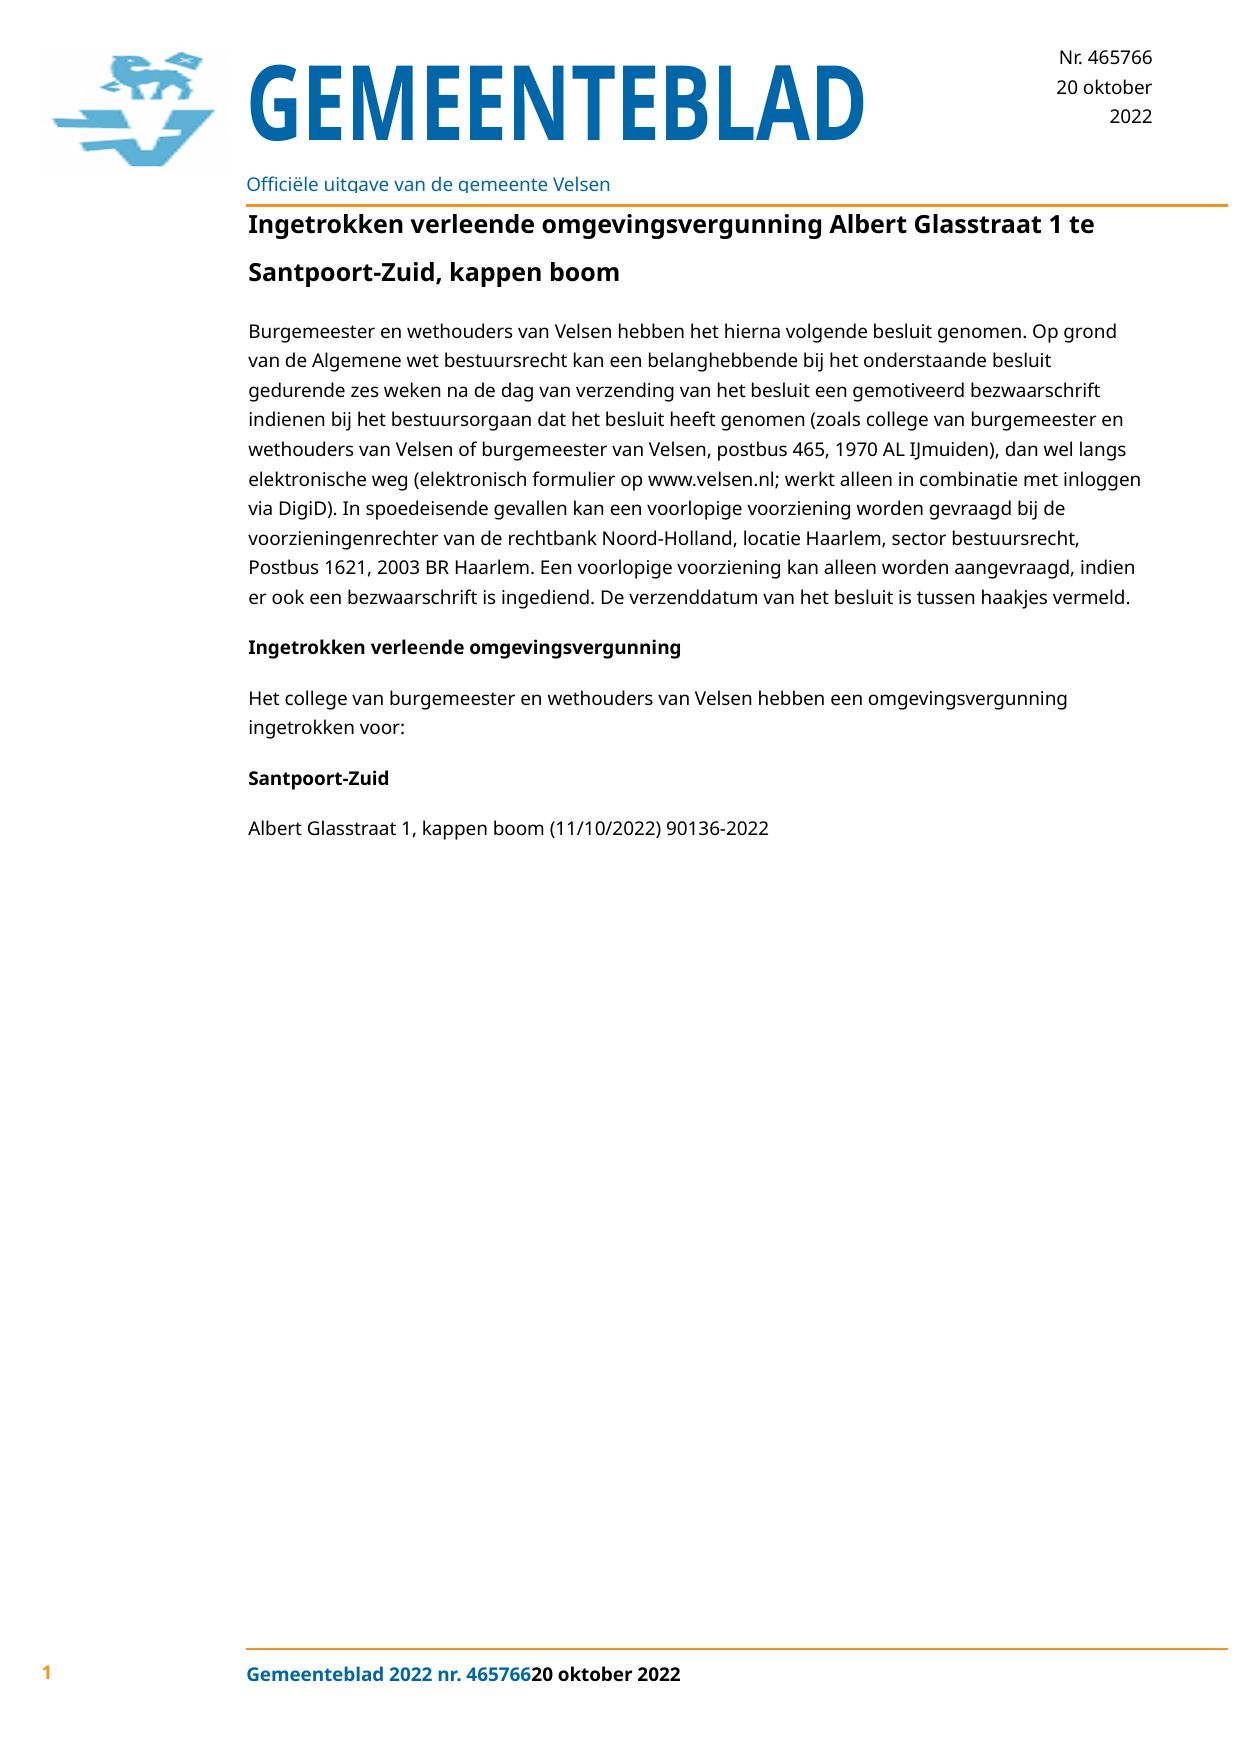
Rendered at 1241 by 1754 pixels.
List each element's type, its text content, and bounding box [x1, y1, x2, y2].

text Santpoort-Zuid [248, 765, 1152, 791]
text Burgemeester en wethouders van Velsen hebben het hierna volgende besluit genomen. Op grond van de Algemene wet bestuursrecht kan een belanghebbende bij het onderstaande besluit gedurende zes weken na de dag van verzending van het besluit een gemotiveerd bezwaarschrift indienen bij het bestuursorgaan dat het besluit heeft genomen (zoals college van burgemeester en wethouders van Velsen of burgemeester van Velsen, postbus 465, 1970 AL IJmuiden), dan wel langs elektronische weg (elektronisch formulier op www.velsen.nl; werkt alleen in combinatie met inloggen via DigiD). In spoedeisende gevallen kan een voorlopige voorziening worden gevraagd bij de voorzieningenrechter van de rechtbank Noord-Holland, locatie Haarlem, sector bestuursrecht, Postbus 1621, 2003 BR Haarlem. Een voorlopige voorziening kan alleen worden aangevraagd, indien er ook een bezwaarschrift is ingediend. De verzenddatum van het besluit is tussen haakjes vermeld. [248, 318, 1152, 610]
text Ingetrokken verleende omgevingsvergunning Albert Glasstraat 1 te Santpoort-Zuid, kappen boom [248, 207, 1152, 288]
picture [41, 47, 231, 172]
text Ingetrokken verleende omgevingsvergunning [248, 634, 1152, 660]
text Het college van burgemeester en wethouders van Velsen hebben een omgevingsvergunning ingetrokken voor: [248, 685, 1152, 740]
text Albert Glasstraat 1, kappen boom (11/10/2022) 90136-2022 [248, 815, 1152, 841]
